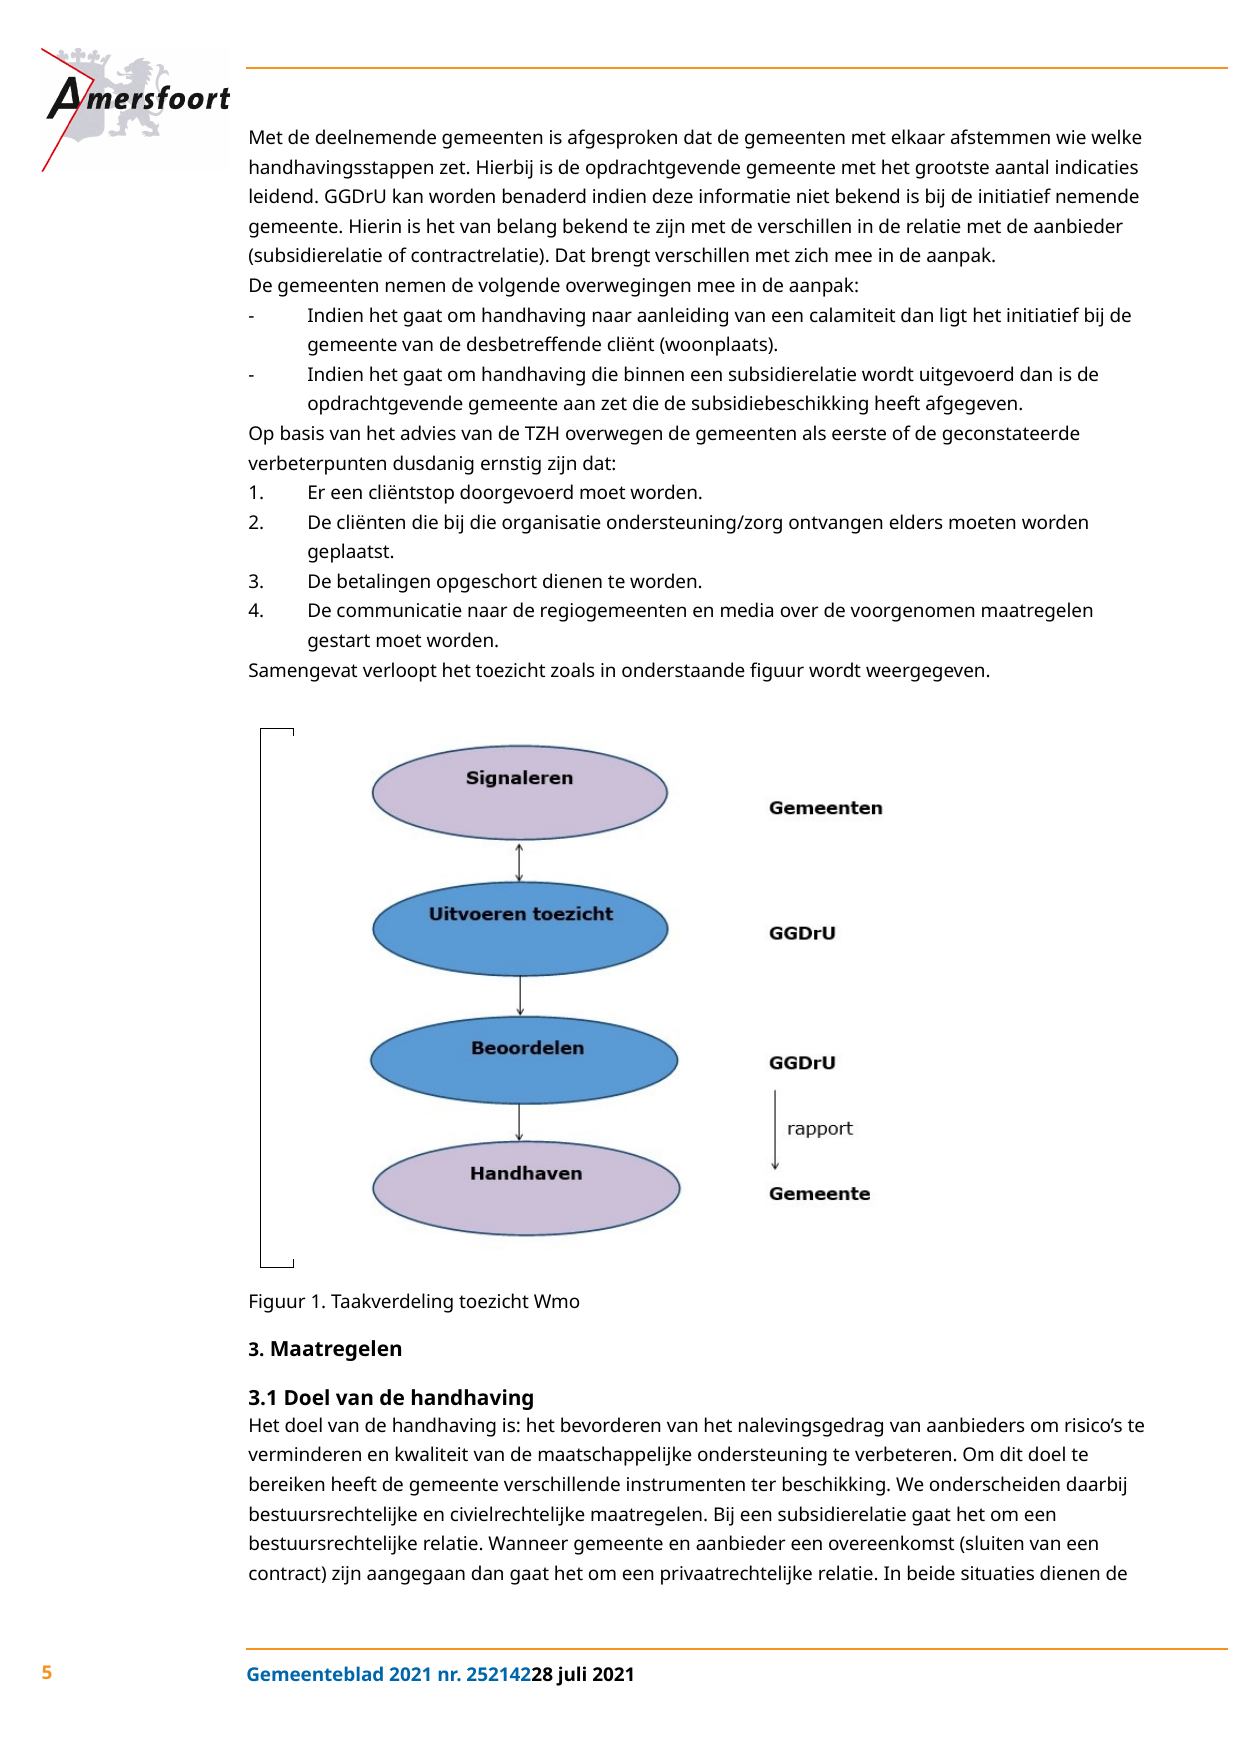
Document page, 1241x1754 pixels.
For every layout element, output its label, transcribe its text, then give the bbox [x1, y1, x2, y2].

text Met de deelnemende gemeenten is afgesproken dat de gemeenten met elkaar afstemmen wie welke handhavingsstappen zet. Hierbij is de opdrachtgevende gemeente met het grootste aantal indicaties leidend. GGDrU kan worden benaderd indien deze informatie niet bekend is bij de initiatief nemende gemeente. Hierin is het van belang bekend te zijn met de verschillen in de relatie met de aanbieder (subsidierelatie of contractrelatie). Dat brengt verschillen met zich mee in de aanpak. [248, 124, 1152, 268]
picture [268, 736, 1008, 1259]
text 3. Maatregelen [248, 1334, 1152, 1363]
text Samengevat verloopt het toezicht zoals in onderstaande figuur wordt weergegeven. [248, 657, 1152, 683]
list Er een cliëntstop doorgevoerd moet worden. [248, 479, 1152, 505]
list De betalingen opgeschort dienen te worden. [248, 568, 1152, 594]
text Op basis van het advies van de TZH overwegen de gemeenten als eerste of de geconstateerde verbeterpunten dusdanig ernstig zijn dat: [248, 420, 1152, 476]
picture [41, 47, 231, 172]
list Indien het gaat om handhaving naar aanleiding van een calamiteit dan ligt het initiatief bij de gemeente van de desbetreffende cliënt (woonplaats). [248, 302, 1152, 357]
text 3.1 Doel van de handhaving [248, 1383, 1152, 1412]
text De gemeenten nemen de volgende overwegingen mee in de aanpak: [248, 272, 1152, 298]
text Figuur 1. Taakverdeling toezicht Wmo [248, 1289, 1152, 1314]
list De communicatie naar de regiogemeenten en media over de voorgenomen maatregelen gestart moet worden. [248, 598, 1152, 653]
list De cliënten die bij die organisatie ondersteuning/zorg ontvangen elders moeten worden geplaatst. [248, 509, 1152, 564]
text Het doel van de handhaving is: het bevorderen van het nalevingsgedrag van aanbieders om risico’s te verminderen en kwaliteit van de maatschappelijke ondersteuning te verbeteren. Om dit doel te bereiken heeft de gemeente verschillende instrumenten ter beschikking. We onderscheiden daarbij bestuursrechtelijke en civielrechtelijke maatregelen. Bij een subsidierelatie gaat het om een bestuursrechtelijke relatie. Wanneer gemeente en aanbieder een overeenkomst (sluiten van een contract) zijn aangegaan dan gaat het om een privaatrechtelijke relatie. In beide situaties dienen de [248, 1412, 1152, 1586]
list Indien het gaat om handhaving die binnen een subsidierelatie wordt uitgevoerd dan is de opdrachtgevende gemeente aan zet die de subsidiebeschikking heeft afgegeven. [248, 361, 1152, 416]
